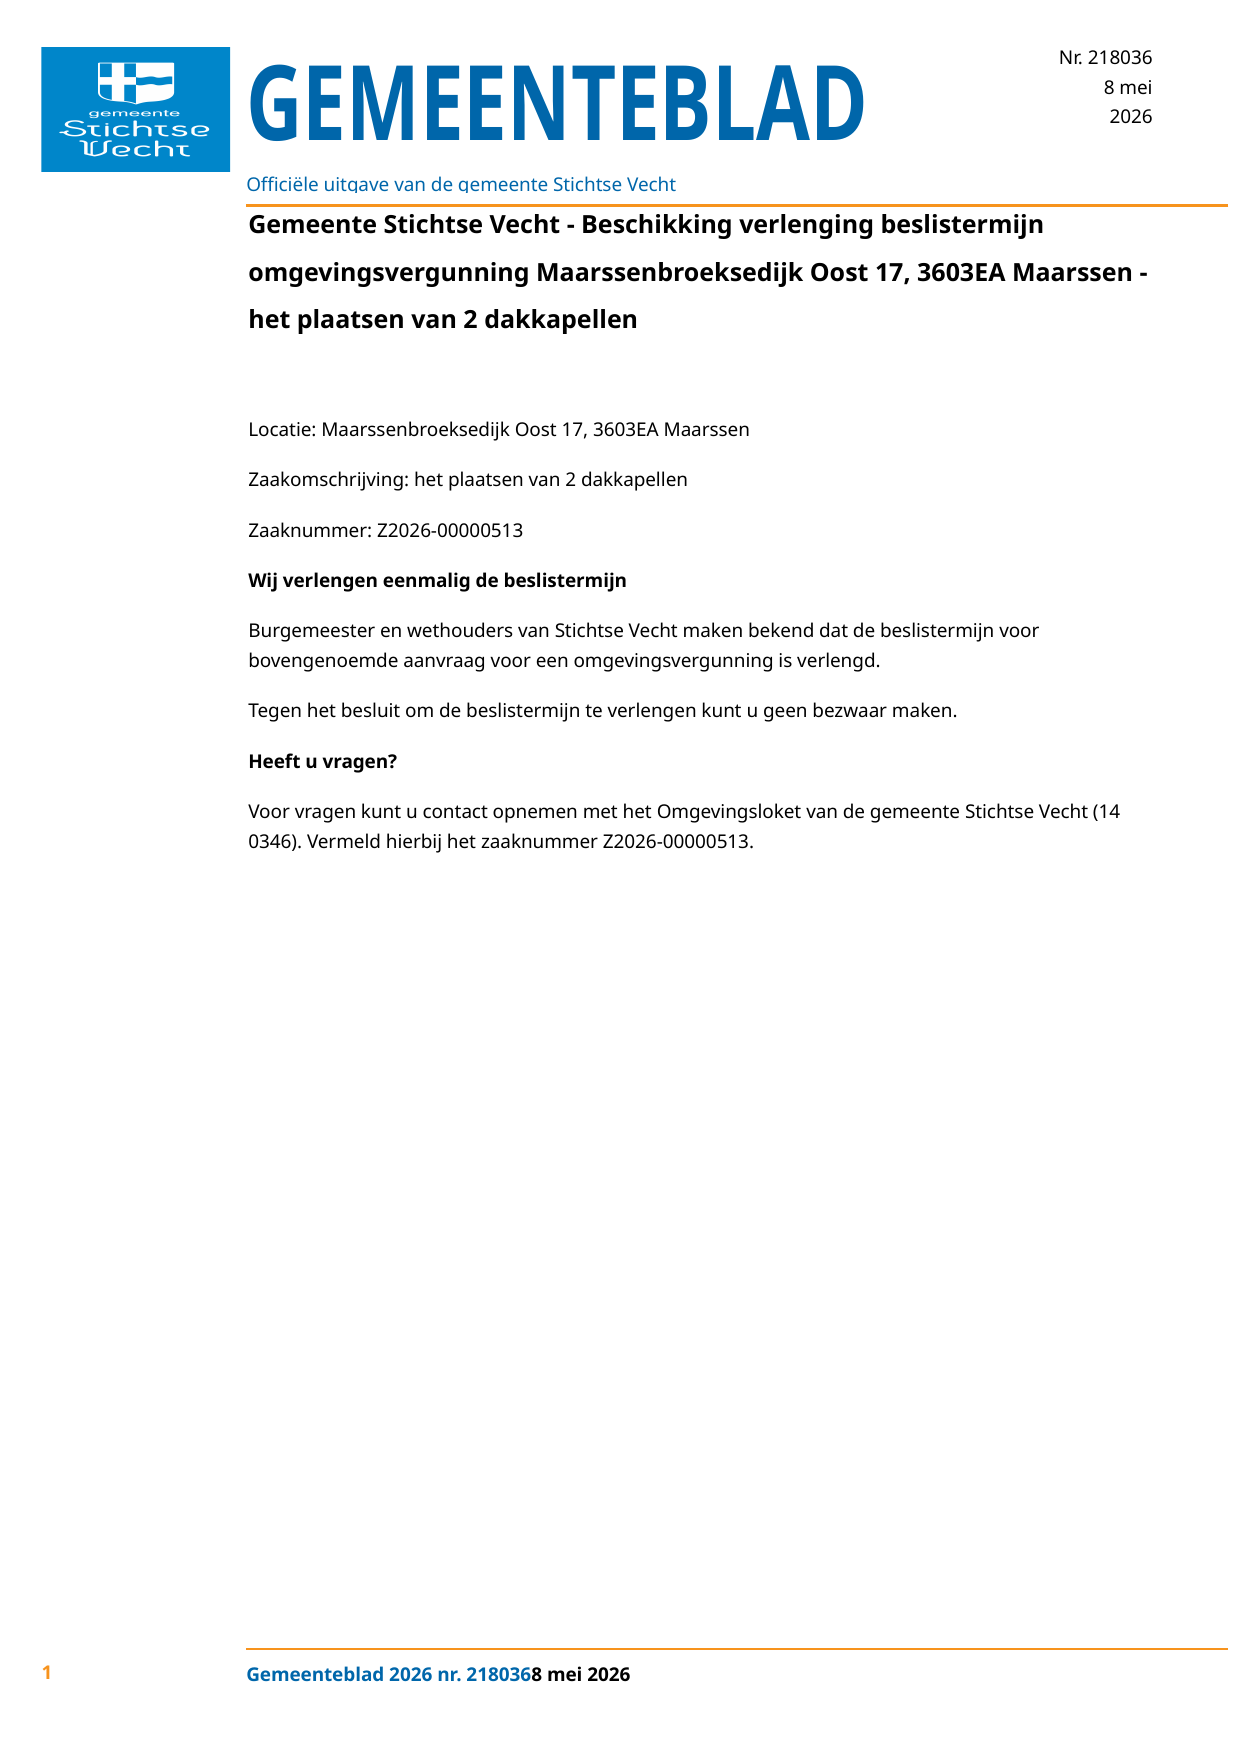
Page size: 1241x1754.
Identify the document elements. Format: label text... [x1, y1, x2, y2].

text Zaaknummer: Z2026-00000513 [248, 517, 1152, 542]
text Heeft u vragen? [248, 748, 1152, 774]
text Burgemeester en wethouders van Stichtse Vecht maken bekend dat de beslistermijn voor bovengenoemde aanvraag voor een omgevingsvergunning is verlengd. [248, 618, 1152, 673]
picture [137, 63, 174, 103]
text Locatie: Maarssenbroeksedijk Oost 17, 3603EA Maarssen [248, 416, 1152, 442]
text Wij verlengen eenmalig de beslistermijn [248, 567, 1152, 593]
text Zaakomschrijving: het plaatsen van 2 dakkapellen [248, 466, 1152, 492]
text Voor vragen kunt u contact opnemen met het Omgevingsloket van de gemeente Stichtse Vecht (14 0346). Vermeld hierbij het zaaknummer Z2026-00000513. [248, 798, 1152, 854]
text Gemeente Stichtse Vecht - Beschikking verlenging beslistermijn omgevingsvergunning Maarssenbroeksedijk Oost 17, 3603EA Maarssen - het plaatsen van 2 dakkapellen [248, 207, 1152, 336]
text Tegen het besluit om de beslistermijn te verlengen kunt u geen bezwaar maken. [248, 698, 1152, 723]
picture [99, 63, 135, 101]
